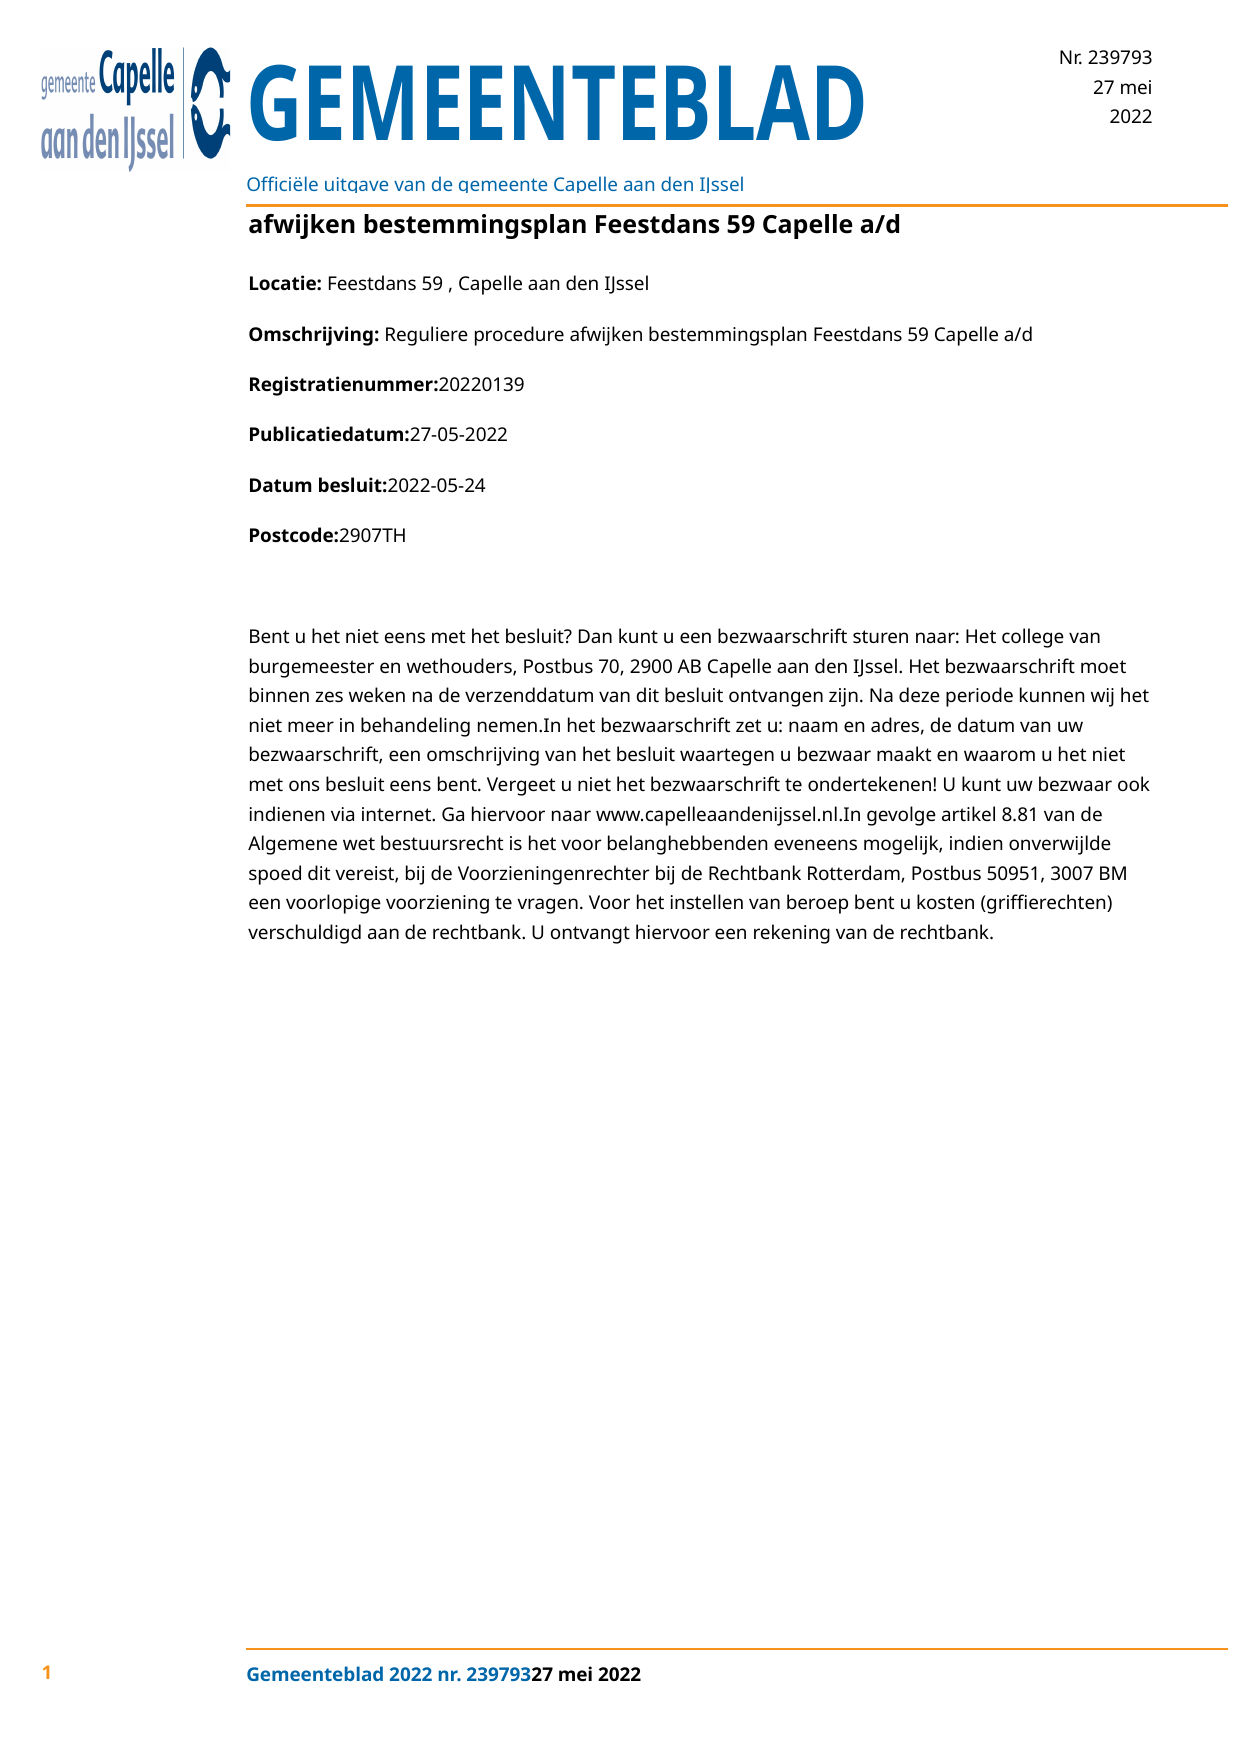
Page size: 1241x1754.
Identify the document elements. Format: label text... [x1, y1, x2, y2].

text Datum besluit:2022-05-24 [248, 472, 1152, 498]
text Locatie: Feestdans 59 , Capelle aan den IJssel [248, 270, 1152, 296]
text Bent u het niet eens met het besluit? Dan kunt u een bezwaarschrift sturen naar: Het college van burgemeester en wethouders, Postbus 70, 2900 AB Capelle aan den IJssel. Het bezwaarschrift moet binnen zes weken na de verzenddatum van dit besluit ontvangen zijn. Na deze periode kunnen wij het niet meer in behandeling nemen.In het bezwaarschrift zet u: naam en adres, de datum van uw bezwaarschrift, een omschrijving van het besluit waartegen u bezwaar maakt en waarom u het niet met ons besluit eens bent. Vergeet u niet het bezwaarschrift te ondertekenen! U kunt uw bezwaar ook indienen via internet. Ga hiervoor naar www.capelleaandenijssel.nl.In gevolge artikel 8.81 van de Algemene wet bestuursrecht is het voor belanghebbenden eveneens mogelijk, indien onverwijlde spoed dit vereist, bij de Voorzieningenrechter bij de Rechtbank Rotterdam, Postbus 50951, 3007 BM een voorlopige voorziening te vragen. Voor het instellen van beroep bent u kosten (griffierechten) verschuldigd aan de rechtbank. U ontvangt hiervoor een rekening van de rechtbank. [248, 623, 1152, 945]
text Postcode:2907TH [248, 522, 1152, 548]
text Publicatiedatum:27-05-2022 [248, 422, 1152, 447]
text Registratienummer:20220139 [248, 371, 1152, 397]
text afwijken bestemmingsplan Feestdans 59 Capelle a/d [248, 207, 1152, 241]
picture [41, 47, 231, 172]
text Omschrijving: Reguliere procedure afwijken bestemmingsplan Feestdans 59 Capelle a/d [248, 321, 1152, 346]
